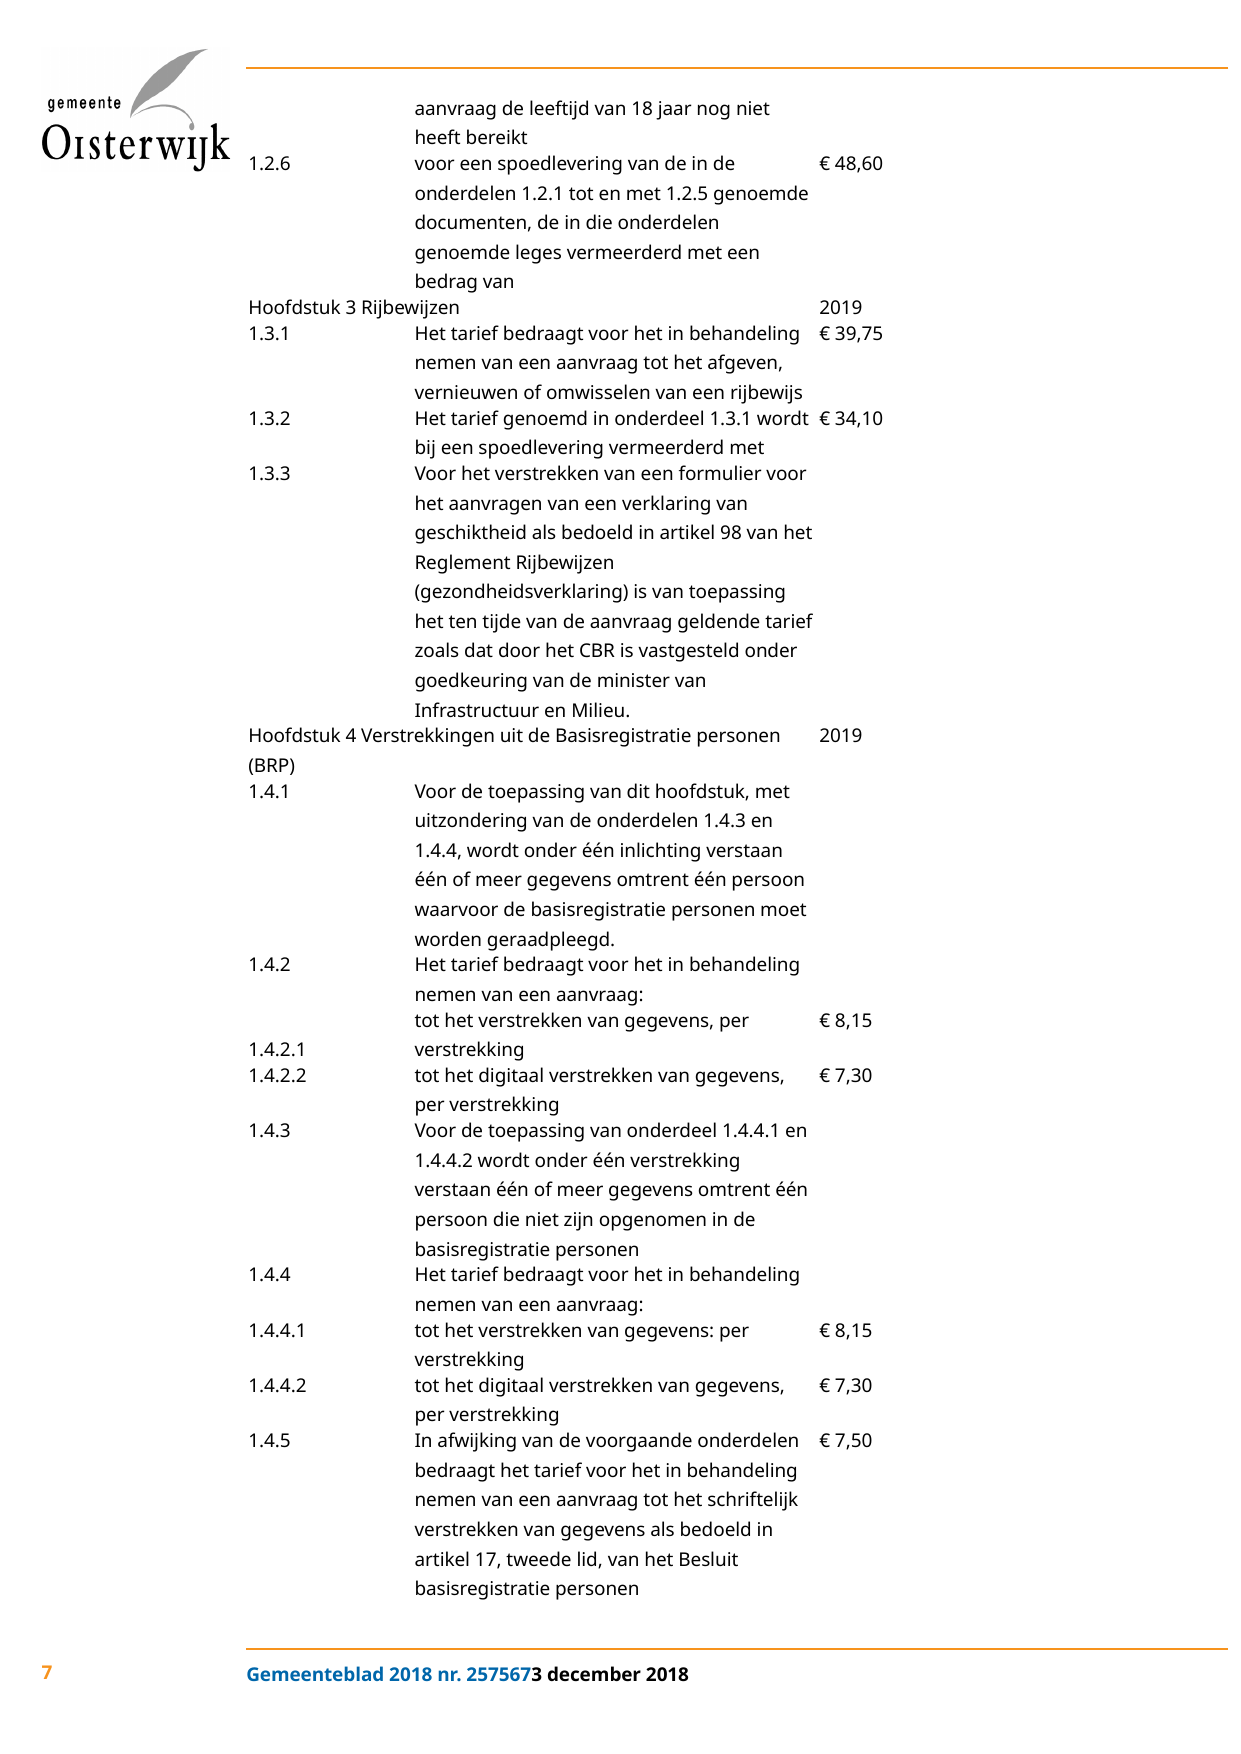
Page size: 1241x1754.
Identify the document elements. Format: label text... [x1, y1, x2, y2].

table_cell 1.4.4.2 [248, 1372, 414, 1427]
table_cell Hoofdstuk 3 Rijbewijzen [248, 294, 819, 320]
table_cell 1.4.1 [248, 778, 414, 951]
table_cell € 8,15 [819, 1007, 1152, 1062]
table_cell € 48,60 [819, 150, 985, 294]
table_cell Hoofdstuk 4 Verstrekkingen uit de Basisregistratie personen (BRP) [248, 723, 819, 778]
table_cell Voor het verstrekken van een formulier voor het aanvragen van een verklaring van geschiktheid als bedoeld in artikel 98 van het Reglement Rijbewijzen (gezondheidsverklaring) is van toepassing het ten tijde van de aanvraag geldende tarief zoals dat door het CBR is vastgesteld onder goedkeuring van de minister van Infrastructuur en Milieu. [414, 460, 819, 722]
table_cell 1.4.5 [248, 1428, 414, 1601]
table_cell 1.4.3 [248, 1118, 414, 1261]
table_cell [819, 1118, 1152, 1261]
table_cell 1.4.4.1 [248, 1317, 414, 1372]
table_cell 1.4.2.2 [248, 1062, 414, 1117]
table_cell aanvraag de leeftijd van 18 jaar nog niet heeft bereikt [414, 95, 819, 150]
table_cell 1.3.3 [248, 460, 414, 722]
table_cell € 7,30 [819, 1372, 1152, 1427]
table_cell 1.3.2 [248, 405, 414, 460]
table_cell Het tarief bedraagt voor het in behandeling nemen van een aanvraag: [414, 951, 819, 1007]
table_cell tot het verstrekken van gegevens, per verstrekking [414, 1007, 819, 1062]
table_cell 1.4.2 [248, 951, 414, 1007]
picture [41, 47, 231, 172]
table_cell € 34,10 [819, 405, 985, 460]
table_cell € 8,15 [819, 1317, 1152, 1372]
table_cell [819, 1261, 1152, 1317]
table_cell tot het digitaal verstrekken van gegevens, per verstrekking [414, 1372, 819, 1427]
table_cell In afwijking van de voorgaande onderdelen bedraagt het tarief voor het in behandeling nemen van een aanvraag tot het schriftelijk verstrekken van gegevens als bedoeld in artikel 17, tweede lid, van het Besluit basisregistratie personen [414, 1428, 819, 1601]
table_cell voor een spoedlevering van de in de onderdelen 1.2.1 tot en met 1.2.5 genoemde documenten, de in die onderdelen genoemde leges vermeerderd met een bedrag van [414, 150, 819, 294]
table_cell Het tarief bedraagt voor het in behandeling nemen van een aanvraag tot het afgeven, vernieuwen of omwisselen van een rijbewijs [414, 320, 819, 405]
table_cell Het tarief bedraagt voor het in behandeling nemen van een aanvraag: [414, 1261, 819, 1317]
table_cell 1.2.6 [248, 150, 414, 294]
table_cell [819, 460, 985, 722]
table_cell [819, 951, 1152, 1007]
table_cell [819, 778, 1152, 951]
table_cell Het tarief genoemd in onderdeel 1.3.1 wordt bij een spoedlevering vermeerderd met [414, 405, 819, 460]
table_cell 2019 [819, 723, 1152, 778]
table_cell € 7,50 [819, 1428, 1152, 1601]
table_cell 2019 [819, 294, 985, 320]
table_cell 1.4.4 [248, 1261, 414, 1317]
table_cell tot het verstrekken van gegevens: per verstrekking [414, 1317, 819, 1372]
table_cell € 39,75 [819, 320, 985, 405]
table_cell Voor de toepassing van dit hoofdstuk, met uitzondering van de onderdelen 1.4.3 en 1.4.4, wordt onder één inlichting verstaan één of meer gegevens omtrent één persoon waarvoor de basisregistratie personen moet worden geraadpleegd. [414, 778, 819, 951]
table_cell € 7,30 [819, 1062, 1152, 1117]
table_cell tot het digitaal verstrekken van gegevens, per verstrekking [414, 1062, 819, 1117]
table_cell 1.4.2.1 [248, 1007, 414, 1062]
table_cell 1.3.1 [248, 320, 414, 405]
table_cell [819, 95, 985, 150]
table_cell Voor de toepassing van onderdeel 1.4.4.1 en 1.4.4.2 wordt onder één verstrekking verstaan één of meer gegevens omtrent één persoon die niet zijn opgenomen in de basisregistratie personen [414, 1118, 819, 1261]
table_cell [248, 95, 414, 150]
